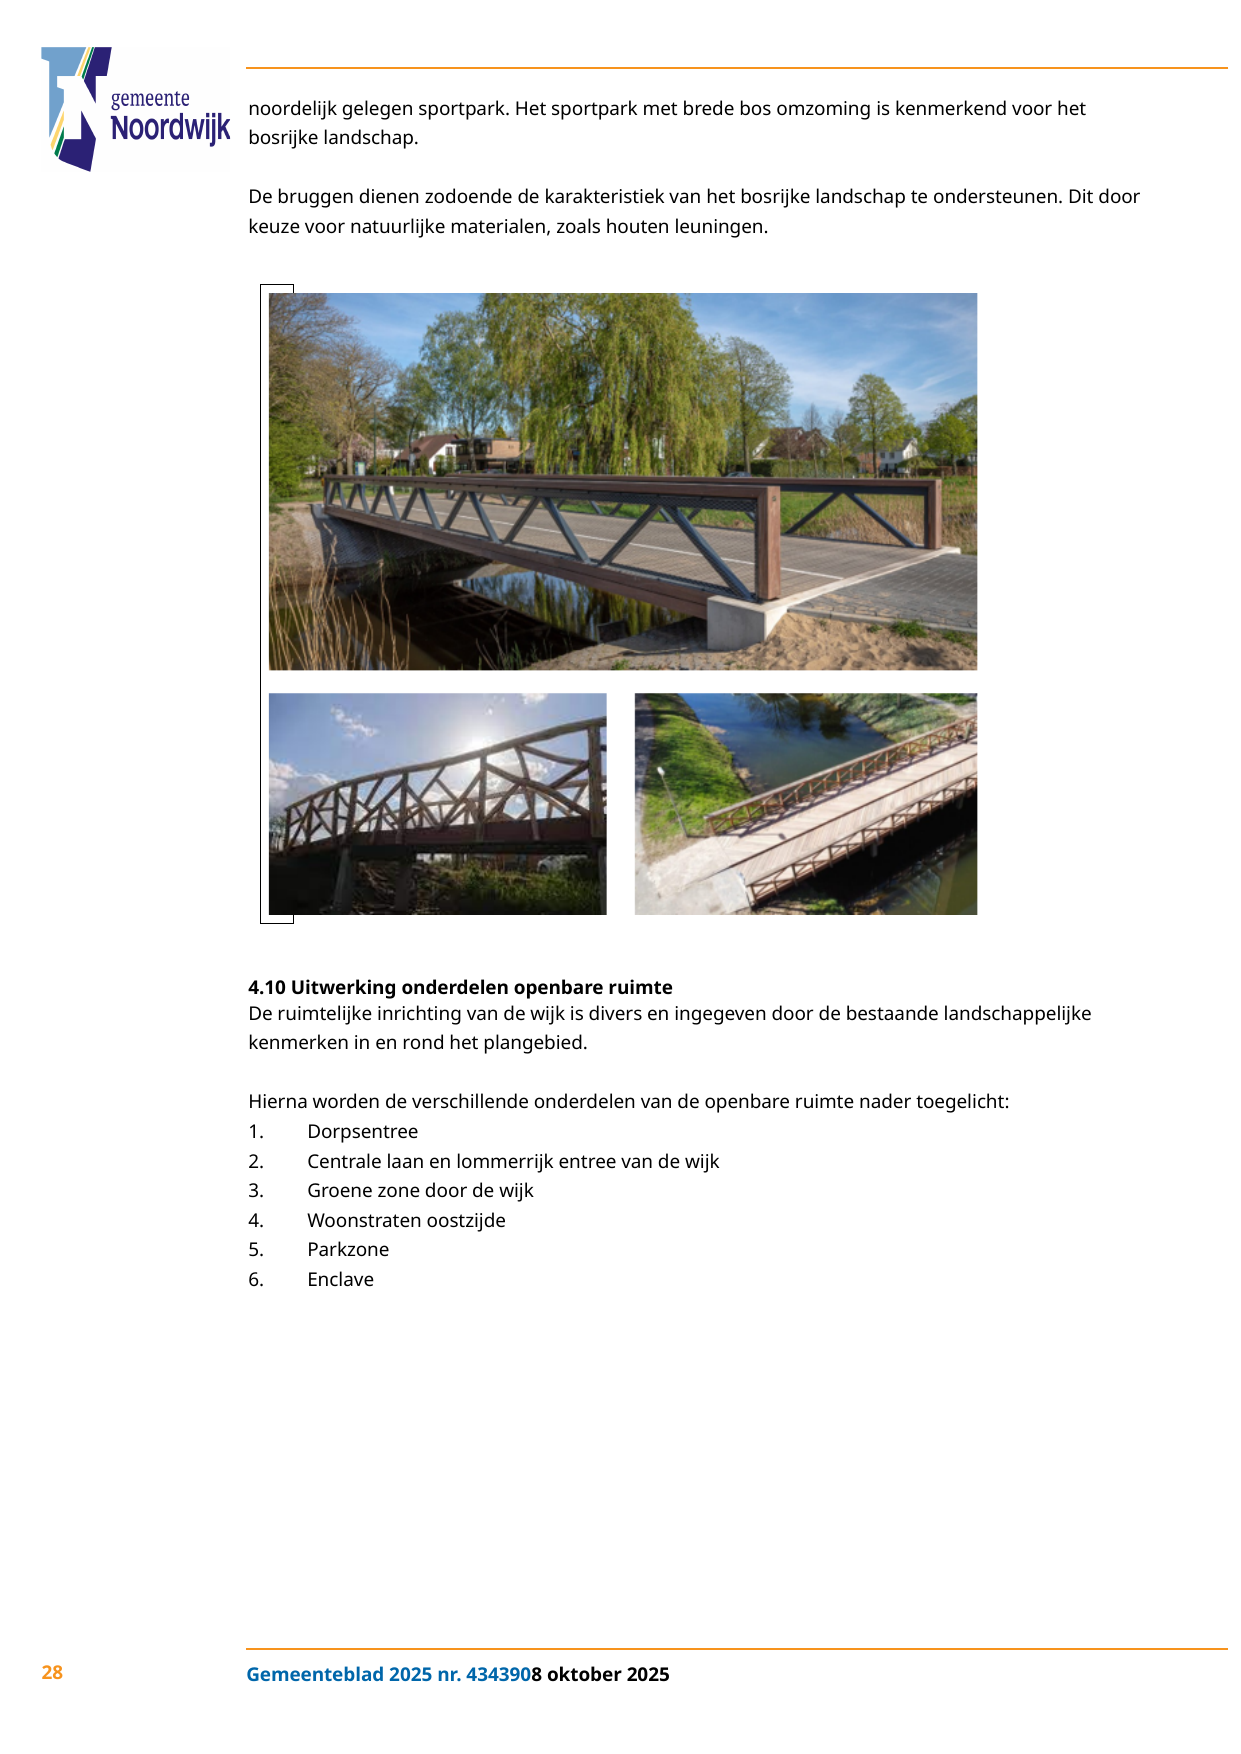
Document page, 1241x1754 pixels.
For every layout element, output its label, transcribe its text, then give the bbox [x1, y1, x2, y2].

text noordelijk gelegen sportpark. Het sportpark met brede bos omzoming is kenmerkend voor het bosrijke landschap. [248, 95, 1152, 150]
list Parkzone [248, 1237, 1152, 1262]
list Centrale laan en lommerrijk entree van de wijk [248, 1148, 1152, 1174]
picture [41, 47, 231, 172]
text 4.10 Uitwerking onderdelen openbare ruimte [248, 974, 1152, 1000]
text De bruggen dienen zodoende de karakteristiek van het bosrijke landschap te ondersteunen. Dit door keuze voor natuurlijke materialen, zoals houten leuningen. [248, 183, 1152, 239]
list Enclave [248, 1266, 1152, 1292]
picture [268, 293, 978, 915]
list Groene zone door de wijk [248, 1177, 1152, 1203]
list Dorpsentree [248, 1118, 1152, 1144]
text De ruimtelijke inrichting van de wijk is divers en ingegeven door de bestaande landschappelijke kenmerken in en rond het plangebied. [248, 1000, 1152, 1055]
text Hierna worden de verschillende onderdelen van de openbare ruimte nader toegelicht: [248, 1089, 1152, 1114]
list Woonstraten oostzijde [248, 1207, 1152, 1233]
